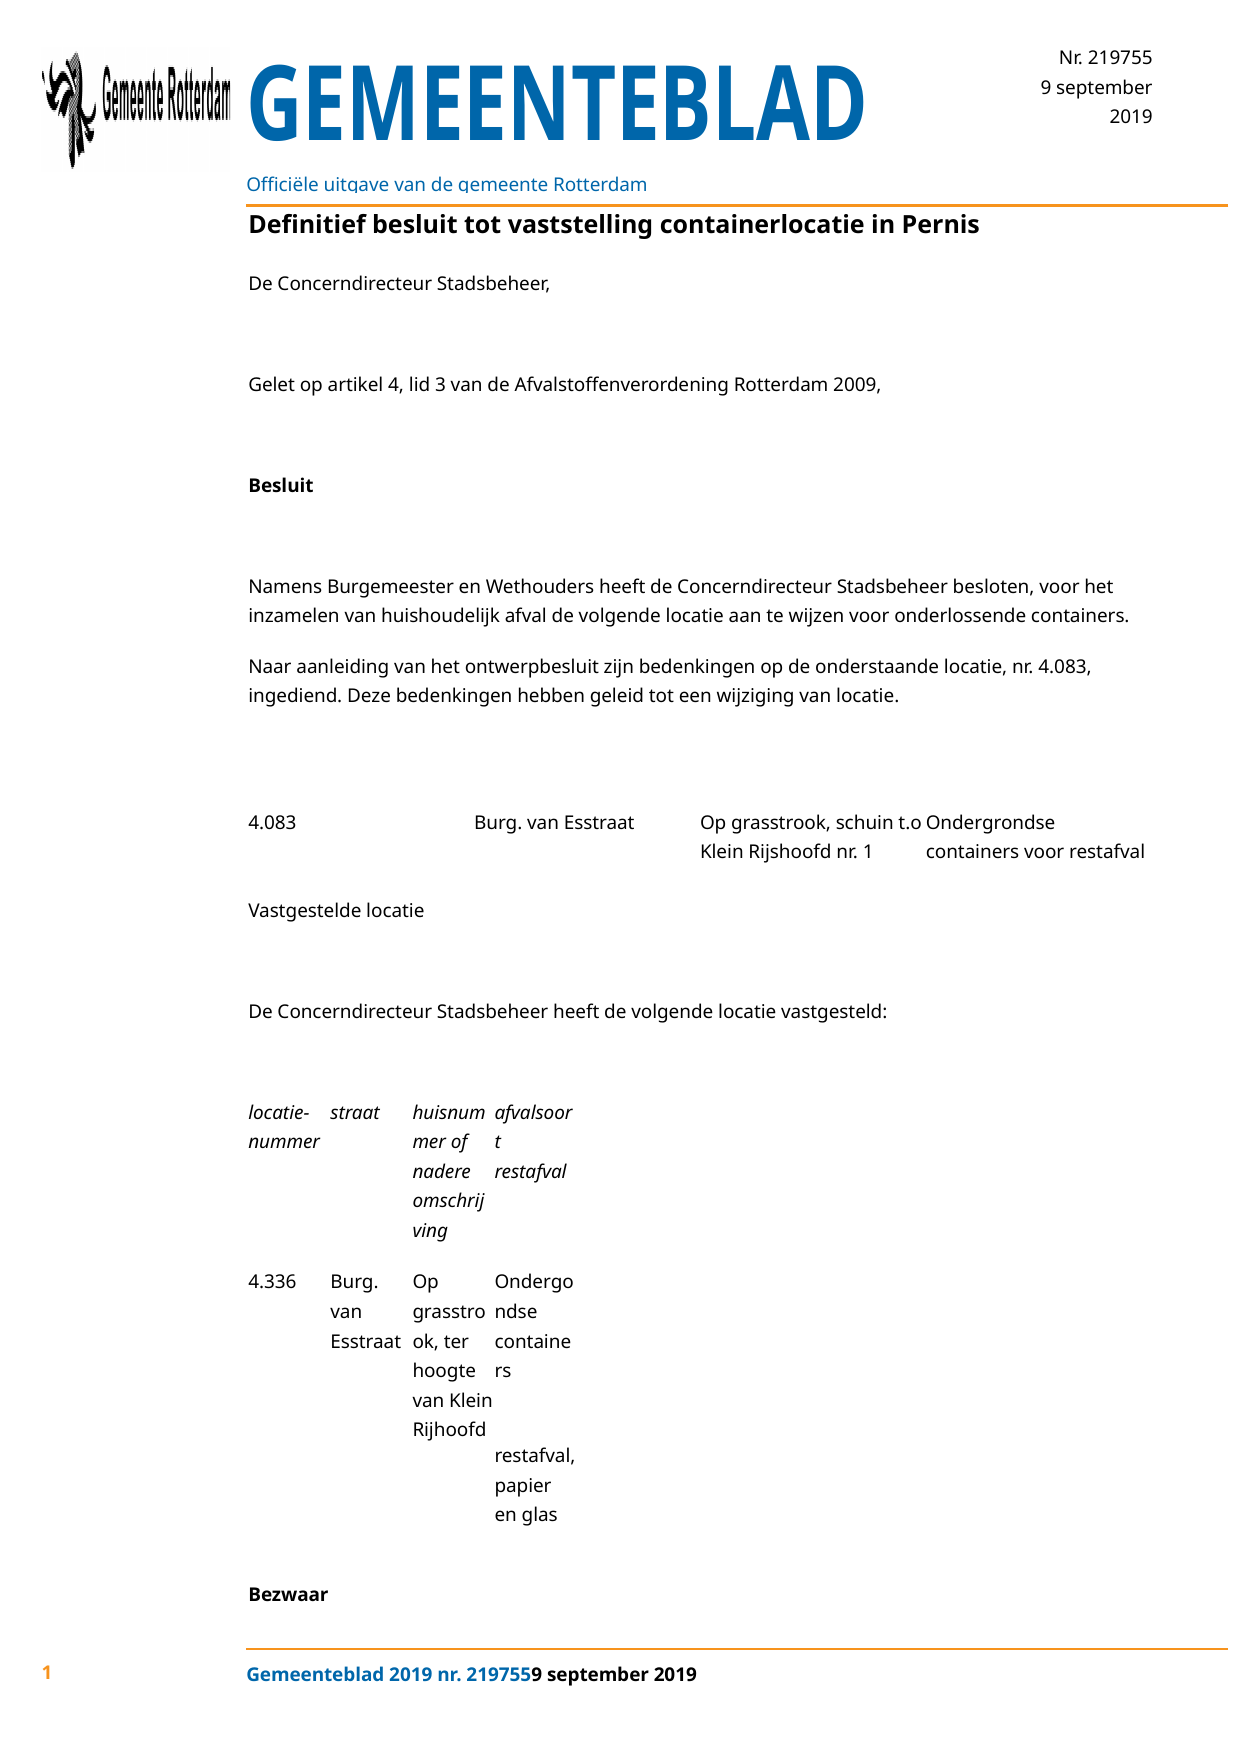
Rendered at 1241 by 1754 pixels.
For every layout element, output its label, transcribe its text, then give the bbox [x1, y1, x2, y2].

table_cell [330, 1243, 412, 1269]
table_cell [823, 1443, 905, 1527]
text Besluit [248, 472, 1152, 498]
text De Concerndirecteur Stadsbeheer heeft de volgende locatie vastgesteld: [248, 998, 1152, 1024]
table_cell Burg. van Esstraat [330, 1269, 412, 1442]
table_cell Ondergrondse containers voor restafval [926, 809, 1152, 894]
table_cell [248, 1443, 330, 1527]
text Naar aanleiding van het ontwerpbesluit zijn bedenkingen op de onderstaande locatie, nr. 4.083, ingediend. Deze bedenkingen hebben geleid tot een wijziging van locatie. [248, 653, 1152, 708]
text Gelet op artikel 4, lid 3 van de Afvalstoffenverordening Rotterdam 2009, [248, 371, 1152, 397]
table_header [700, 783, 926, 809]
table_cell [412, 1443, 494, 1527]
table_header huisnummer of nadere omschrijving [412, 1099, 494, 1243]
table_cell Burg. van Esstraat [474, 809, 700, 894]
text Definitief besluit tot vaststelling containerlocatie in Pernis [248, 207, 1152, 241]
table_header [474, 783, 700, 809]
table_cell Op grasstrook, schuin t.o Klein Rijshoofd nr. 1 [700, 809, 926, 894]
table_header [248, 783, 474, 809]
text Namens Burgemeester en Wethouders heeft de Concerndirecteur Stadsbeheer besloten, voor het inzamelen van huishoudelijk afval de volgende locatie aan te wijzen voor onderlossende containers. [248, 573, 1152, 628]
table_cell [1069, 1443, 1152, 1527]
table_cell Op grasstrook, ter hoogte van Klein Rijhoofd [412, 1269, 494, 1442]
table_cell [905, 1443, 987, 1527]
table_cell [577, 1443, 659, 1527]
table_cell 4.083 [248, 809, 474, 894]
picture [41, 47, 231, 172]
table_header locatie-nummer [248, 1099, 330, 1243]
table_cell [248, 1243, 330, 1269]
text Bezwaar [248, 1581, 1152, 1607]
table_cell [577, 1269, 659, 1442]
table_cell 4.336 [248, 1269, 330, 1442]
table_cell [987, 1443, 1069, 1527]
table_cell [659, 1443, 741, 1527]
text De Concerndirecteur Stadsbeheer, [248, 270, 1152, 296]
table_cell [330, 1443, 412, 1527]
text Vastgestelde locatie [248, 897, 1152, 923]
table_cell [412, 1243, 494, 1269]
table_header straat [330, 1099, 412, 1243]
table_cell [494, 1243, 577, 1269]
table_header [926, 783, 1152, 809]
table_cell [741, 1443, 823, 1527]
table_header afvalsoort restafval [494, 1099, 577, 1243]
table_cell Ondergondse containers [494, 1269, 577, 1442]
table_cell restafval, papier en glas [494, 1443, 577, 1527]
